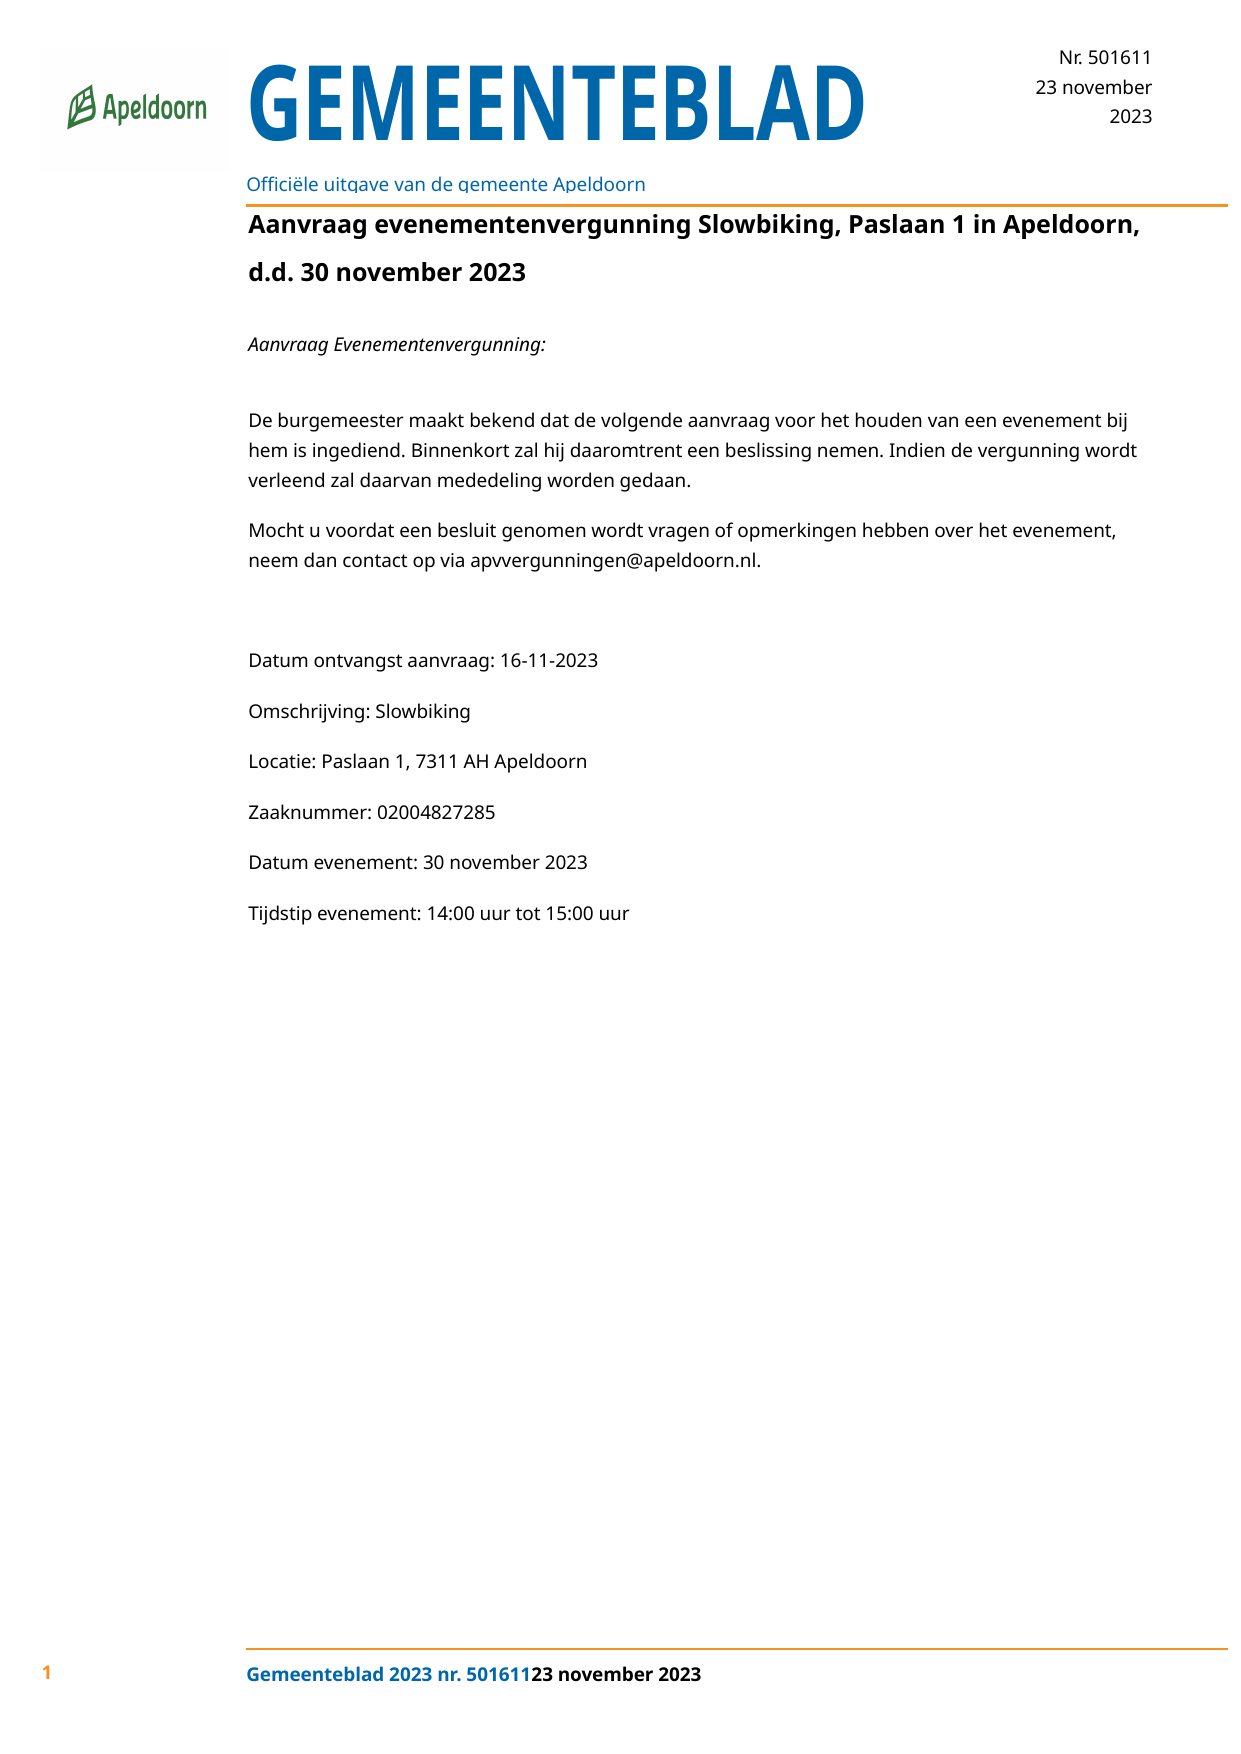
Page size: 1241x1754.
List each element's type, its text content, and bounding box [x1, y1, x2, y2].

text Tijdstip evenement: 14:00 uur tot 15:00 uur [248, 900, 1152, 925]
text Datum evenement: 30 november 2023 [248, 849, 1152, 875]
picture [41, 47, 231, 172]
text Omschrijving: Slowbiking [248, 698, 1152, 724]
text Aanvraag Evenementenvergunning: [248, 331, 1152, 357]
text Mocht u voordat een besluit genomen wordt vragen of opmerkingen hebben over het evenement, neem dan contact op via apvvergunningen@apeldoorn.nl. [248, 517, 1152, 572]
text Locatie: Paslaan 1, 7311 AH Apeldoorn [248, 748, 1152, 774]
text Aanvraag evenementenvergunning Slowbiking, Paslaan 1 in Apeldoorn, d.d. 30 november 2023 [248, 207, 1152, 288]
text De burgemeester maakt bekend dat de volgende aanvraag voor het houden van een evenement bij hem is ingediend. Binnenkort zal hij daaromtrent een beslissing nemen. Indien de vergunning wordt verleend zal daarvan mededeling worden gedaan. [248, 408, 1152, 492]
text Datum ontvangst aanvraag: 16-11-2023 [248, 648, 1152, 673]
text Zaaknummer: 02004827285 [248, 799, 1152, 824]
